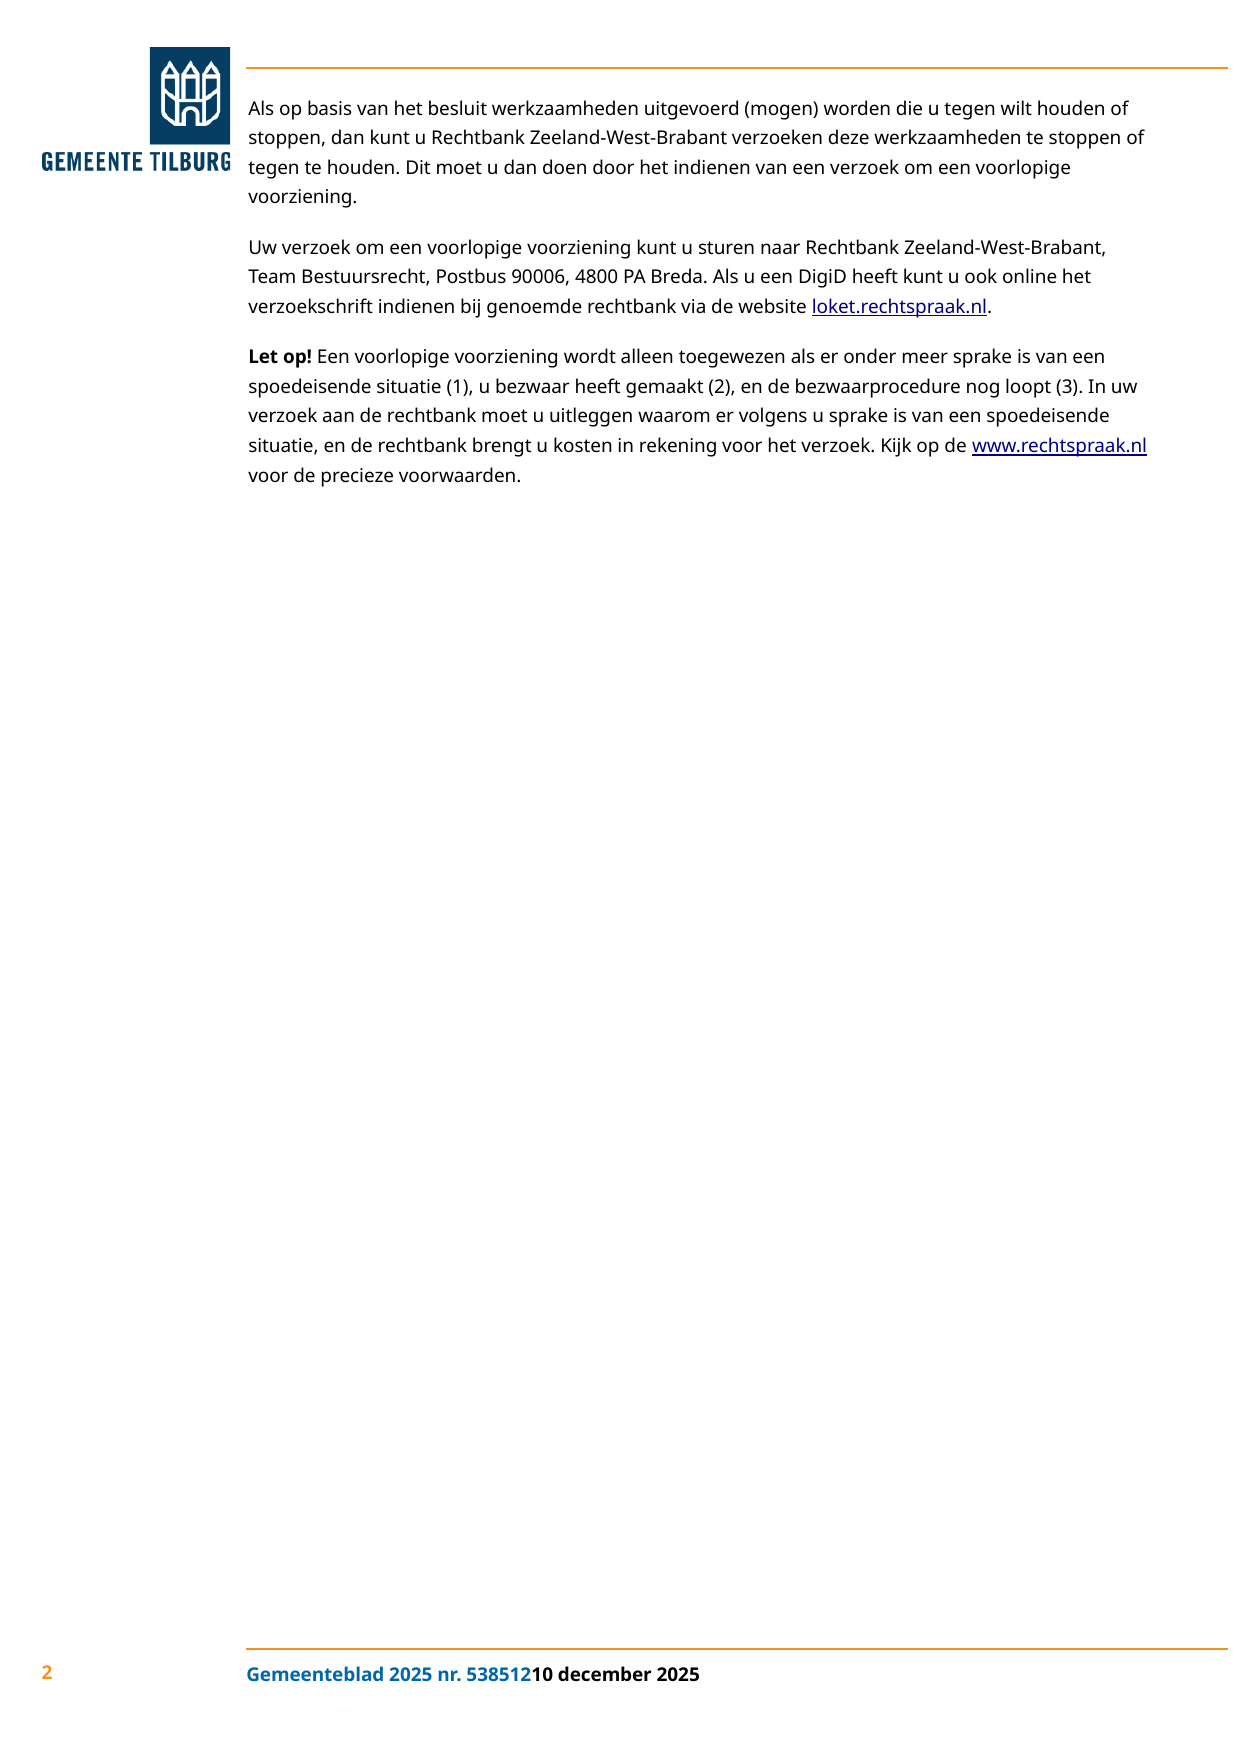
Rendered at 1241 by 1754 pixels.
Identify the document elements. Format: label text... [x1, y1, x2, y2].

text Let op! Een voorlopige voorziening wordt alleen toegewezen als er onder meer sprake is van een spoedeisende situatie (1), u bezwaar heeft gemaakt (2), en de bezwaarprocedure nog loopt (3). In uw verzoek aan de rechtbank moet u uitleggen waarom er volgens u sprake is van een spoedeisende situatie, en de rechtbank brengt u kosten in rekening voor het verzoek. Kijk op de www.rechtspraak.nl voor de precieze voorwaarden. [248, 343, 1152, 488]
picture [41, 47, 231, 172]
text Uw verzoek om een voorlopige voorziening kunt u sturen naar Rechtbank Zeeland-West-Brabant, Team Bestuursrecht, Postbus 90006, 4800 PA Breda. Als u een DigiD heeft kunt u ook online het verzoekschrift indienen bij genoemde rechtbank via de website loket.rechtspraak.nl. [248, 234, 1152, 319]
text Als op basis van het besluit werkzaamheden uitgevoerd (mogen) worden die u tegen wilt houden of stoppen, dan kunt u Rechtbank Zeeland-West-Brabant verzoeken deze werkzaamheden te stoppen of tegen te houden. Dit moet u dan doen door het indienen van een verzoek om een voorlopige voorziening. [248, 95, 1152, 209]
